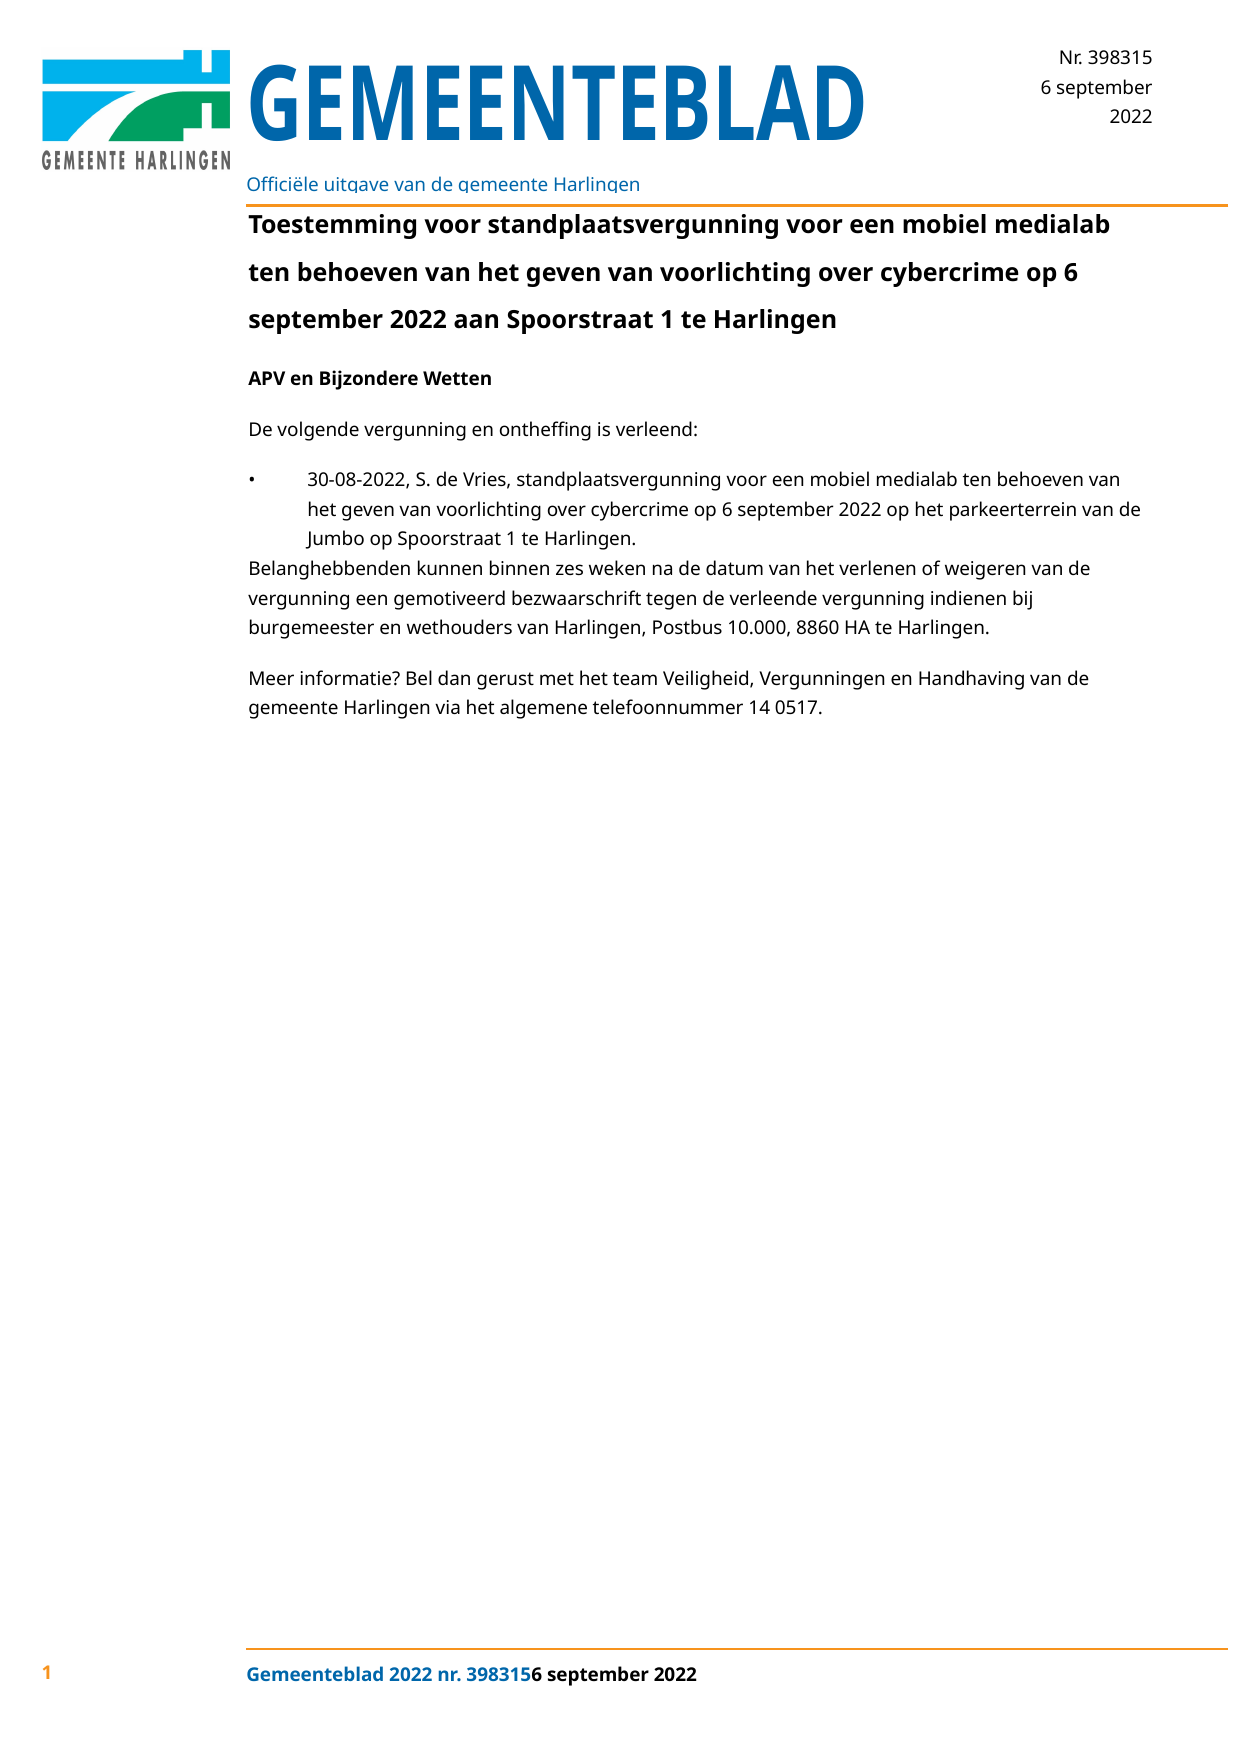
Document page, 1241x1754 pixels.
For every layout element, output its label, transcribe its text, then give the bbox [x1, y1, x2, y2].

text De volgende vergunning en ontheffing is verleend: [248, 416, 1152, 442]
list 30-08-2022, S. de Vries, standplaatsvergunning voor een mobiel medialab ten behoeven van het geven van voorlichting over cybercrime op 6 september 2022 op het parkeerterrein van de Jumbo op Spoorstraat 1 te Harlingen. [248, 466, 1152, 551]
text Meer informatie? Bel dan gerust met het team Veiligheid, Vergunningen en Handhaving van de gemeente Harlingen via het algemene telefoonnummer 14 0517. [248, 665, 1152, 720]
text Belanghebbenden kunnen binnen zes weken na de datum van het verlenen of weigeren van de vergunning een gemotiveerd bezwaarschrift tegen de verleende vergunning indienen bij burgemeester en wethouders van Harlingen, Postbus 10.000, 8860 HA te Harlingen. [248, 555, 1152, 640]
text Toestemming voor standplaatsvergunning voor een mobiel medialab ten behoeven van het geven van voorlichting over cybercrime op 6 september 2022 aan Spoorstraat 1 te Harlingen [248, 207, 1152, 336]
picture [41, 47, 231, 172]
text APV en Bijzondere Wetten [248, 366, 1152, 391]
